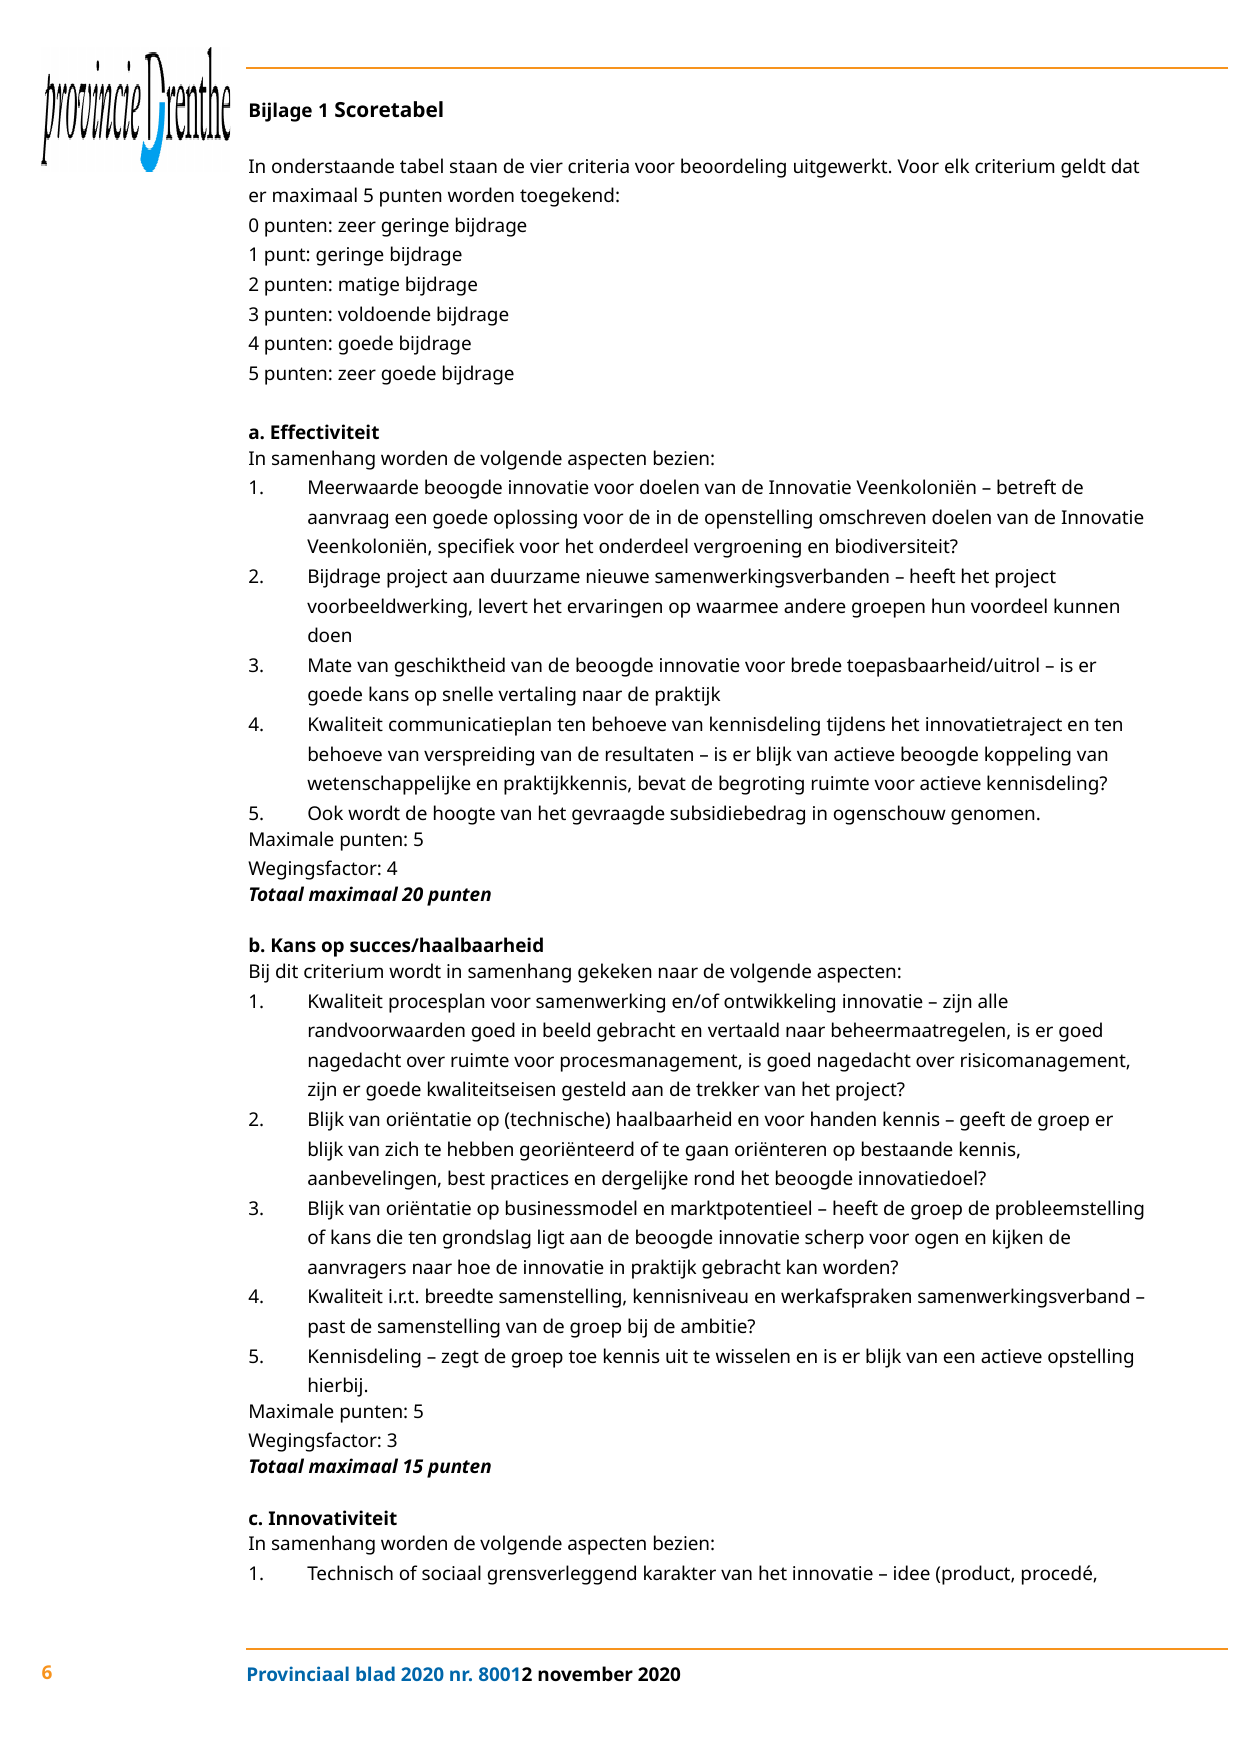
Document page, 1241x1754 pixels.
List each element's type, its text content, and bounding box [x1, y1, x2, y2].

table_header a. Effectiviteit [248, 419, 1152, 445]
text 5 punten: zeer goede bijdrage [248, 360, 1152, 386]
table_cell In samenhang worden de volgende aspecten bezien: Meerwaarde beoogde innovatie voor doelen van de Innovatie Veenkoloniën – betreft de aanvraag een goede oplossing voor de in de openstelling omschreven doelen van de Innovatie Veenkoloniën, specifiek voor het onderdeel vergroening en biodiversiteit? Bijdrage project aan duurzame nieuwe samenwerkingsverbanden – heeft het project voorbeeldwerking, levert het ervaringen op waarmee andere groepen hun voordeel kunnen doen Mate van geschiktheid van de beoogde innovatie voor brede toepasbaarheid/uitrol – is er goede kans op snelle vertaling naar de praktijk Kwaliteit communicatieplan ten behoeve van kennisdeling tijdens het innovatietraject en ten behoeve van verspreiding van de resultaten – is er blijk van actieve beoogde koppeling van wetenschappelijke en praktijkkennis, bevat de begroting ruimte voor actieve kennisdeling? Ook wordt de hoogte van het gevraagde subsidiebedrag in ogenschouw genomen. [248, 445, 1152, 826]
table_cell Totaal maximaal 20 punten [248, 881, 1152, 907]
table_cell Maximale punten: 5 Wegingsfactor: 3 [248, 1398, 1152, 1453]
table_cell Totaal maximaal 15 punten [248, 1454, 1152, 1479]
text Bijlage 1 Scoretabel [248, 95, 1152, 123]
text 1 punt: geringe bijdrage [248, 242, 1152, 267]
picture [41, 47, 231, 172]
table_cell Bij dit criterium wordt in samenhang gekeken naar de volgende aspecten: Kwaliteit procesplan voor samenwerking en/of ontwikkeling innovatie – zijn alle randvoorwaarden goed in beeld gebracht en vertaald naar beheermaatregelen, is er goed nagedacht over ruimte voor procesmanagement, is goed nagedacht over risicomanagement, zijn er goede kwaliteitseisen gesteld aan de trekker van het project? Blijk van oriëntatie op (technische) haalbaarheid en voor handen kennis – geeft de groep er blijk van zich te hebben georiënteerd of te gaan oriënteren op bestaande kennis, aanbevelingen, best practices en dergelijke rond het beoogde innovatiedoel? Blijk van oriëntatie op businessmodel en marktpotentieel – heeft de groep de probleemstelling of kans die ten grondslag ligt aan de beoogde innovatie scherp voor ogen en kijken de aanvragers naar hoe de innovatie in praktijk gebracht kan worden? Kwaliteit i.r.t. breedte samenstelling, kennisniveau en werkafspraken samenwerkingsverband – past de samenstelling van de groep bij de ambitie? Kennisdeling – zegt de groep toe kennis uit te wisselen en is er blijk van een actieve opstelling hierbij. [248, 958, 1152, 1398]
text 3 punten: voldoende bijdrage [248, 301, 1152, 327]
table_cell Maximale punten: 5 Wegingsfactor: 4 [248, 826, 1152, 881]
table_cell [248, 1479, 1152, 1505]
table_cell c. Innovativiteit [248, 1505, 1152, 1531]
table_cell [248, 907, 1152, 932]
table_cell b. Kans op succes/haalbaarheid [248, 933, 1152, 958]
text In onderstaande tabel staan de vier criteria voor beoordeling uitgewerkt. Voor elk criterium geldt dat er maximaal 5 punten worden toegekend: [248, 153, 1152, 208]
text 2 punten: matige bijdrage [248, 271, 1152, 297]
text 0 punten: zeer geringe bijdrage [248, 212, 1152, 238]
text 4 punten: goede bijdrage [248, 330, 1152, 356]
table_cell In samenhang worden de volgende aspecten bezien: Technisch of sociaal grensverleggend karakter van het innovatie – idee (product, procedé, [248, 1531, 1152, 1586]
